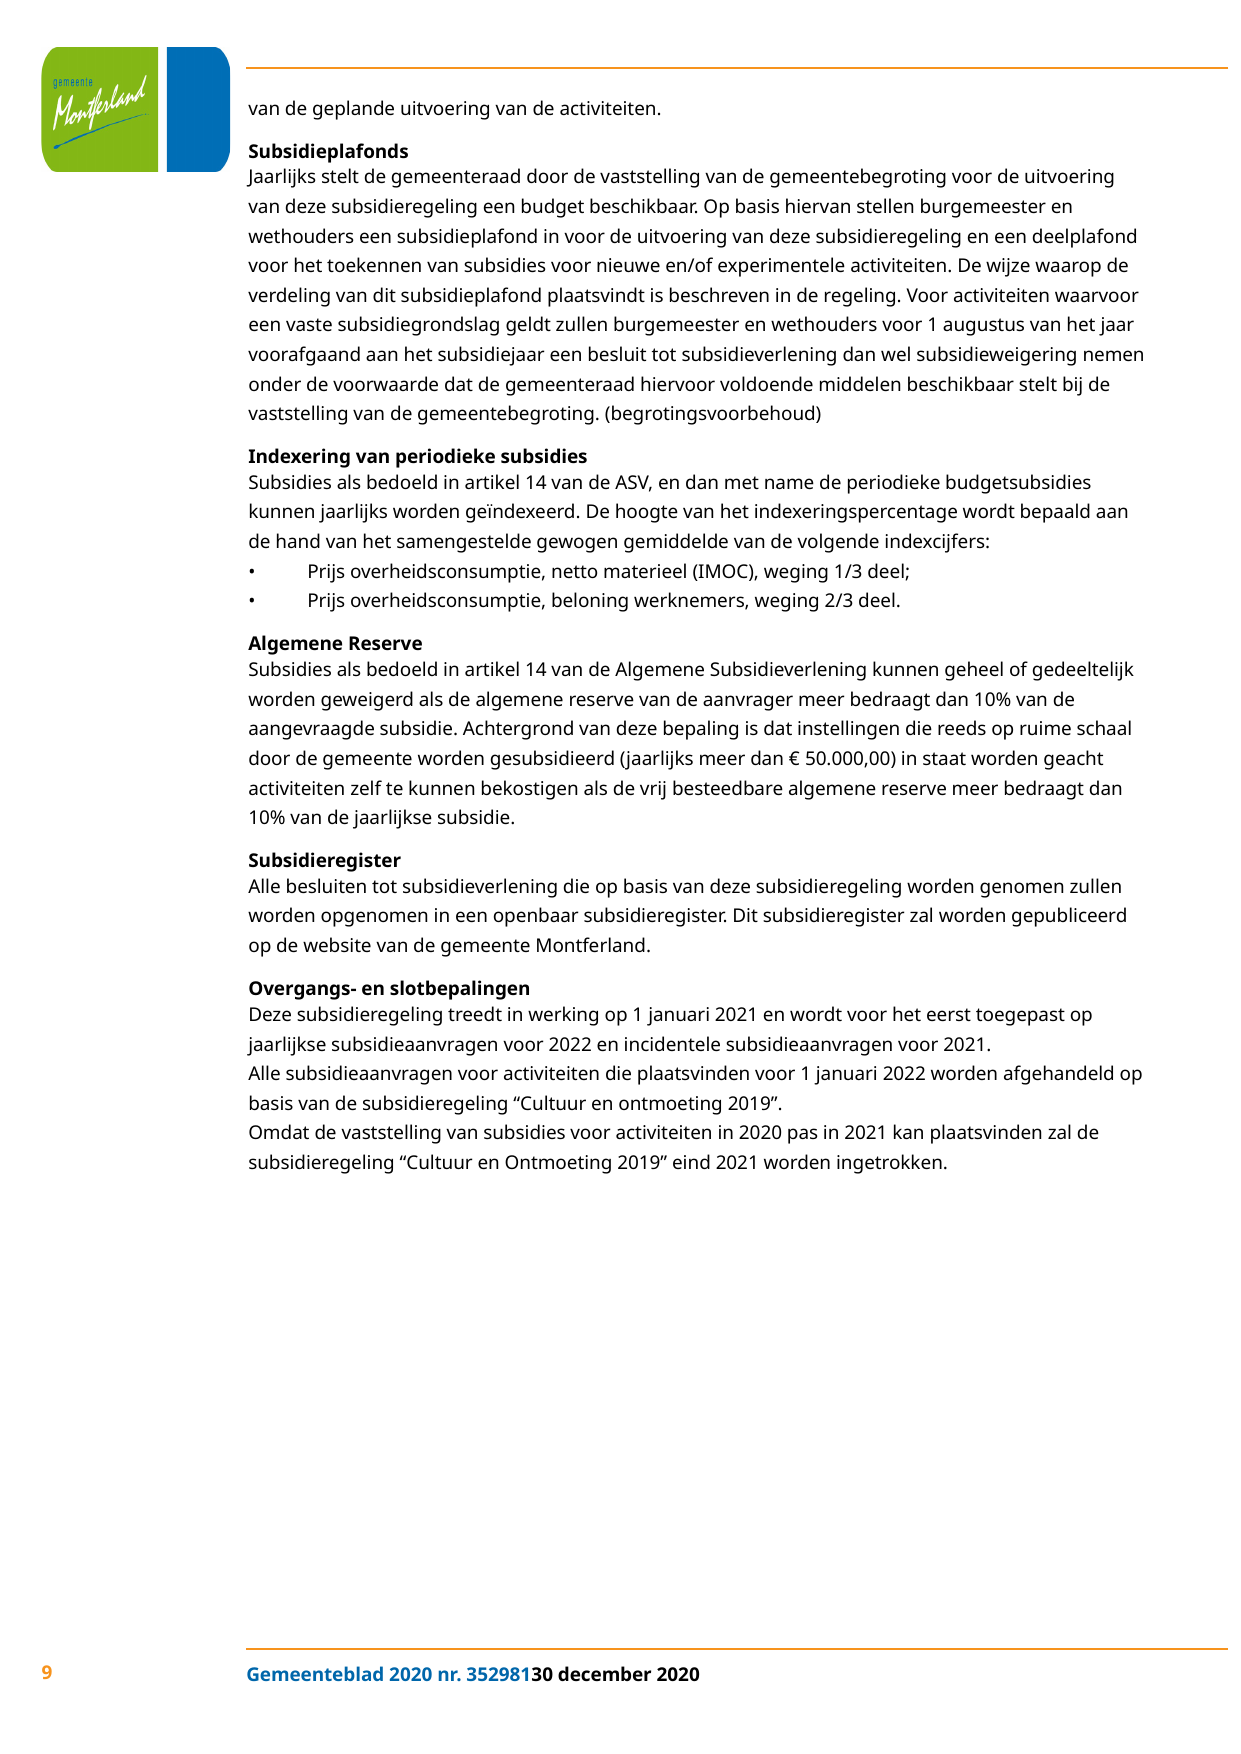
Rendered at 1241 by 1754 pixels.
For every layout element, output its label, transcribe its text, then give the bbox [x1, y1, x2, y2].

text Alle besluiten tot subsidieverlening die op basis van deze subsidieregeling worden genomen zullen worden opgenomen in een openbaar subsidieregister. Dit subsidieregister zal worden gepubliceerd op de website van de gemeente Montferland. [248, 873, 1152, 958]
text Alle subsidieaanvragen voor activiteiten die plaatsvinden voor 1 januari 2022 worden afgehandeld op basis van de subsidieregeling “Cultuur en ontmoeting 2019”. [248, 1060, 1152, 1116]
text Jaarlijks stelt de gemeenteraad door de vaststelling van de gemeentebegroting voor de uitvoering van deze subsidieregeling een budget beschikbaar. Op basis hiervan stellen burgemeester en wethouders een subsidieplafond in voor de uitvoering van deze subsidieregeling en een deelplafond voor het toekennen van subsidies voor nieuwe en/of experimentele activiteiten. De wijze waarop de verdeling van dit subsidieplafond plaatsvindt is beschreven in de regeling. Voor activiteiten waarvoor een vaste subsidiegrondslag geldt zullen burgemeester en wethouders voor 1 augustus van het jaar voorafgaand aan het subsidiejaar een besluit tot subsidieverlening dan wel subsidieweigering nemen onder de voorwaarde dat de gemeenteraad hiervoor voldoende middelen beschikbaar stelt bij de vaststelling van de gemeentebegroting. (begrotingsvoorbehoud) [248, 164, 1152, 426]
text Subsidies als bedoeld in artikel 14 van de Algemene Subsidieverlening kunnen geheel of gedeeltelijk worden geweigerd als de algemene reserve van de aanvrager meer bedraagt dan 10% van de aangevraagde subsidie. Achtergrond van deze bepaling is dat instellingen die reeds op ruime schaal door de gemeente worden gesubsidieerd (jaarlijks meer dan € 50.000,00) in staat worden geacht activiteiten zelf te kunnen bekostigen als de vrij besteedbare algemene reserve meer bedraagt dan 10% van de jaarlijkse subsidie. [248, 656, 1152, 830]
text Deze subsidieregeling treedt in werking op 1 januari 2021 en wordt voor het eerst toegepast op jaarlijkse subsidieaanvragen voor 2022 en incidentele subsidieaanvragen voor 2021. [248, 1001, 1152, 1056]
text Omdat de vaststelling van subsidies voor activiteiten in 2020 pas in 2021 kan plaatsvinden zal de subsidieregeling “Cultuur en Ontmoeting 2019” eind 2021 worden ingetrokken. [248, 1119, 1152, 1175]
picture [41, 47, 231, 172]
text van de geplande uitvoering van de activiteiten. [248, 95, 1152, 121]
text Subsidieplafonds [248, 138, 1152, 164]
text Subsidieregister [248, 847, 1152, 873]
text Overgangs- en slotbepalingen [248, 975, 1152, 1001]
text Subsidies als bedoeld in artikel 14 van de ASV, en dan met name de periodieke budgetsubsidies kunnen jaarlijks worden geïndexeerd. De hoogte van het indexeringspercentage wordt bepaald aan de hand van het samengestelde gewogen gemiddelde van de volgende indexcijfers: [248, 469, 1152, 554]
list Prijs overheidsconsumptie, netto materieel (IMOC), weging 1/3 deel; [248, 558, 1152, 584]
text Indexering van periodieke subsidies [248, 443, 1152, 469]
text Algemene Reserve [248, 631, 1152, 656]
list Prijs overheidsconsumptie, beloning werknemers, weging 2/3 deel. [248, 587, 1152, 613]
